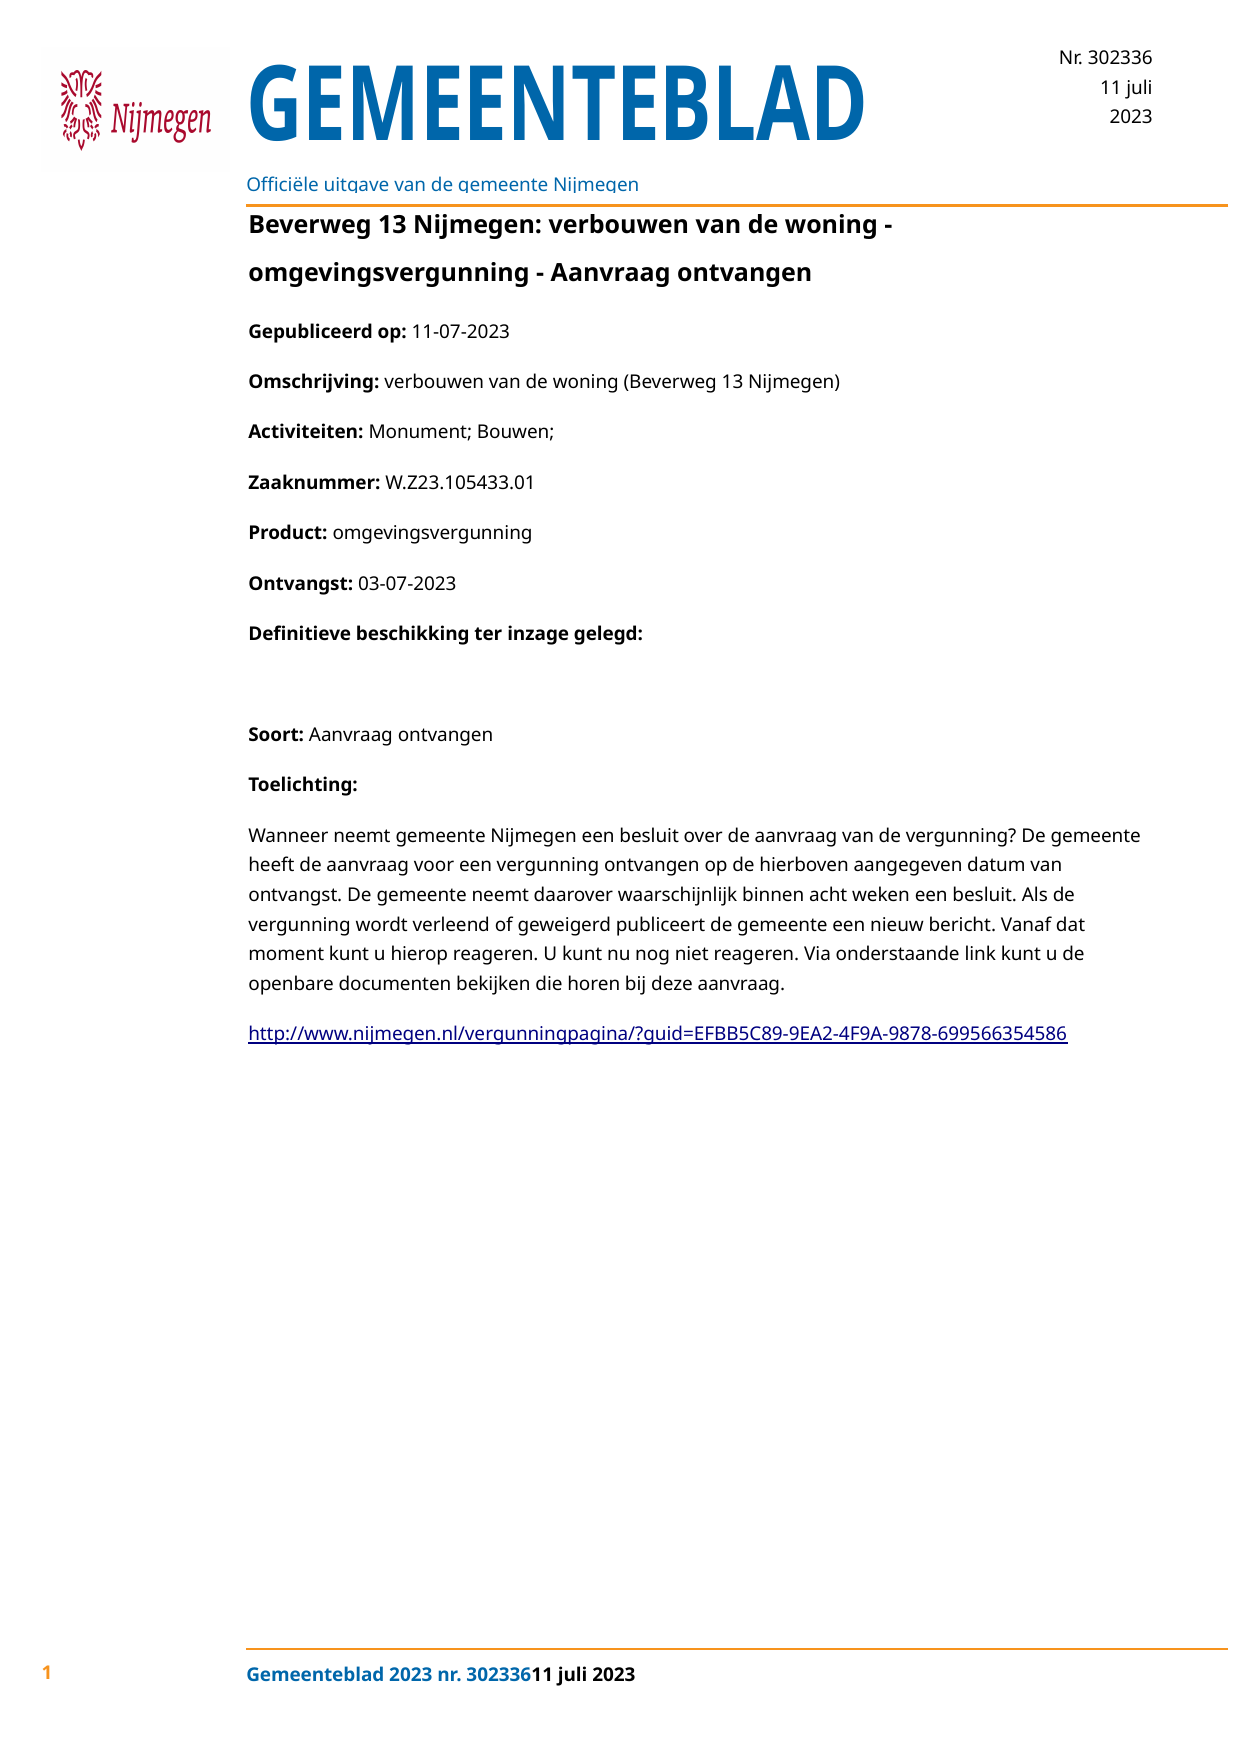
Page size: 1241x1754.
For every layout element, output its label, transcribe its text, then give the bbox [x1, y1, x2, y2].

text Soort: Aanvraag ontvangen [248, 721, 1152, 747]
text Definitieve beschikking ter inzage gelegd: [248, 620, 1152, 646]
picture [41, 47, 231, 172]
text Product: omgevingsvergunning [248, 519, 1152, 545]
text Ontvangst: 03-07-2023 [248, 570, 1152, 596]
text Zaaknummer: W.Z23.105433.01 [248, 469, 1152, 495]
text Omschrijving: verbouwen van de woning (Beverweg 13 Nijmegen) [248, 368, 1152, 394]
text Wanneer neemt gemeente Nijmegen een besluit over de aanvraag van de vergunning? De gemeente heeft de aanvraag voor een vergunning ontvangen op de hierboven aangegeven datum van ontvangst. De gemeente neemt daarover waarschijnlijk binnen acht weken een besluit. Als de vergunning wordt verleend of geweigerd publiceert de gemeente een nieuw bericht. Vanaf dat moment kunt u hierop reageren. U kunt nu nog niet reageren. Via onderstaande link kunt u de openbare documenten bekijken die horen bij deze aanvraag. [248, 822, 1152, 996]
text http://www.nijmegen.nl/vergunningpagina/?guid=EFBB5C89-9EA2-4F9A-9878-699566354586 [248, 1020, 1152, 1046]
text Toelichting: [248, 772, 1152, 797]
text Beverweg 13 Nijmegen: verbouwen van de woning - omgevingsvergunning - Aanvraag ontvangen [248, 207, 1152, 288]
text Gepubliceerd op: 11-07-2023 [248, 318, 1152, 344]
text Activiteiten: Monument; Bouwen; [248, 419, 1152, 444]
